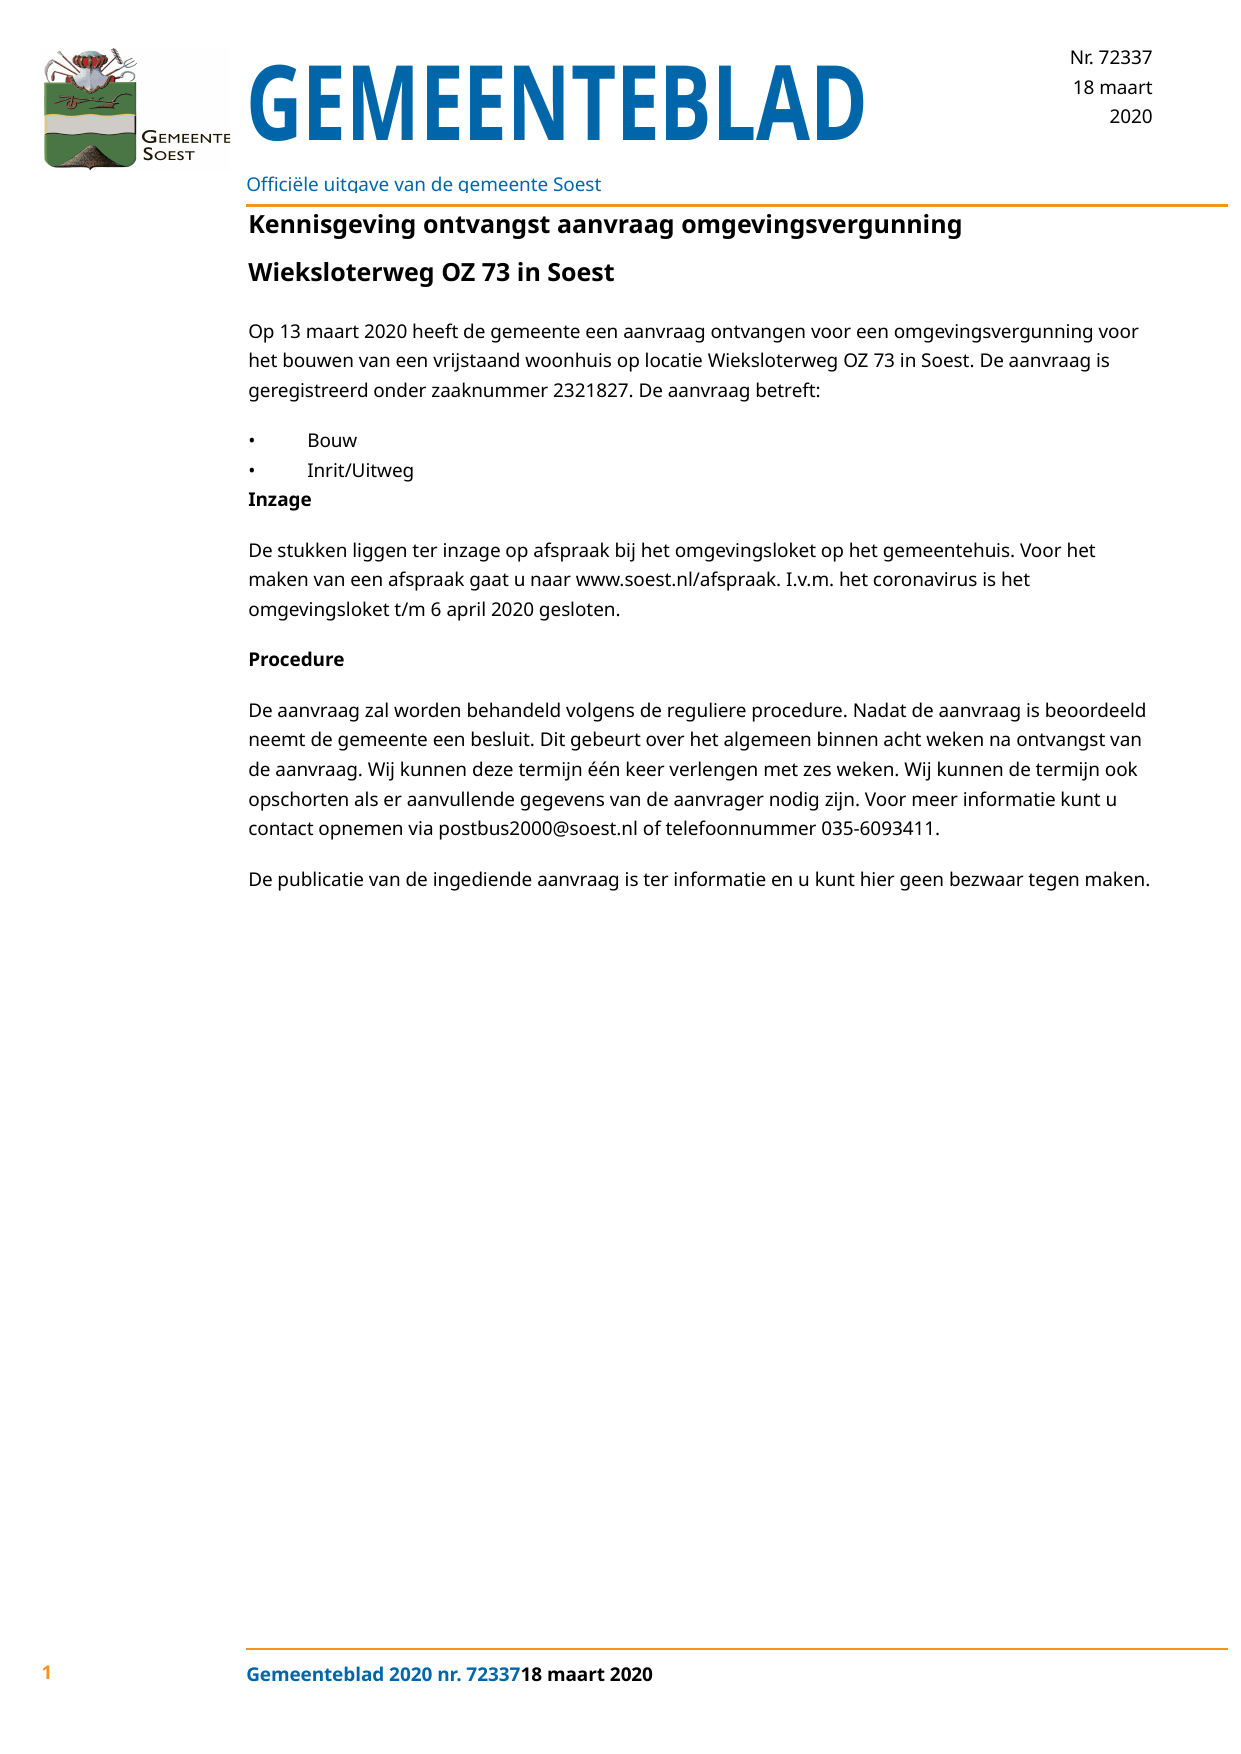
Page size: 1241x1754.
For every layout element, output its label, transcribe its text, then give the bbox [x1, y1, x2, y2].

list Bouw [248, 427, 1152, 453]
text Op 13 maart 2020 heeft de gemeente een aanvraag ontvangen voor een omgevingsvergunning voor het bouwen van een vrijstaand woonhuis op locatie Wieksloterweg OZ 73 in Soest. De aanvraag is geregistreerd onder zaaknummer 2321827. De aanvraag betreft: [248, 318, 1152, 403]
list Inrit/Uitweg [248, 457, 1152, 483]
text De publicatie van de ingediende aanvraag is ter informatie en u kunt hier geen bezwaar tegen maken. [248, 866, 1152, 892]
text Inzage [248, 487, 1152, 512]
text De aanvraag zal worden behandeld volgens de reguliere procedure. Nadat de aanvraag is beoordeeld neemt de gemeente een besluit. Dit gebeurt over het algemeen binnen acht weken na ontvangst van de aanvraag. Wij kunnen deze termijn één keer verlengen met zes weken. Wij kunnen de termijn ook opschorten als er aanvullende gegevens van de aanvrager nodig zijn. Voor meer informatie kunt u contact opnemen via postbus2000@soest.nl of telefoonnummer 035-6093411. [248, 697, 1152, 841]
text Procedure [248, 647, 1152, 672]
text De stukken liggen ter inzage op afspraak bij het omgevingsloket op het gemeentehuis. Voor het maken van een afspraak gaat u naar www.soest.nl/afspraak. I.v.m. het coronavirus is het omgevingsloket t/m 6 april 2020 gesloten. [248, 537, 1152, 622]
text Kennisgeving ontvangst aanvraag omgevingsvergunning Wieksloterweg OZ 73 in Soest [248, 207, 1152, 288]
picture [41, 47, 231, 172]
